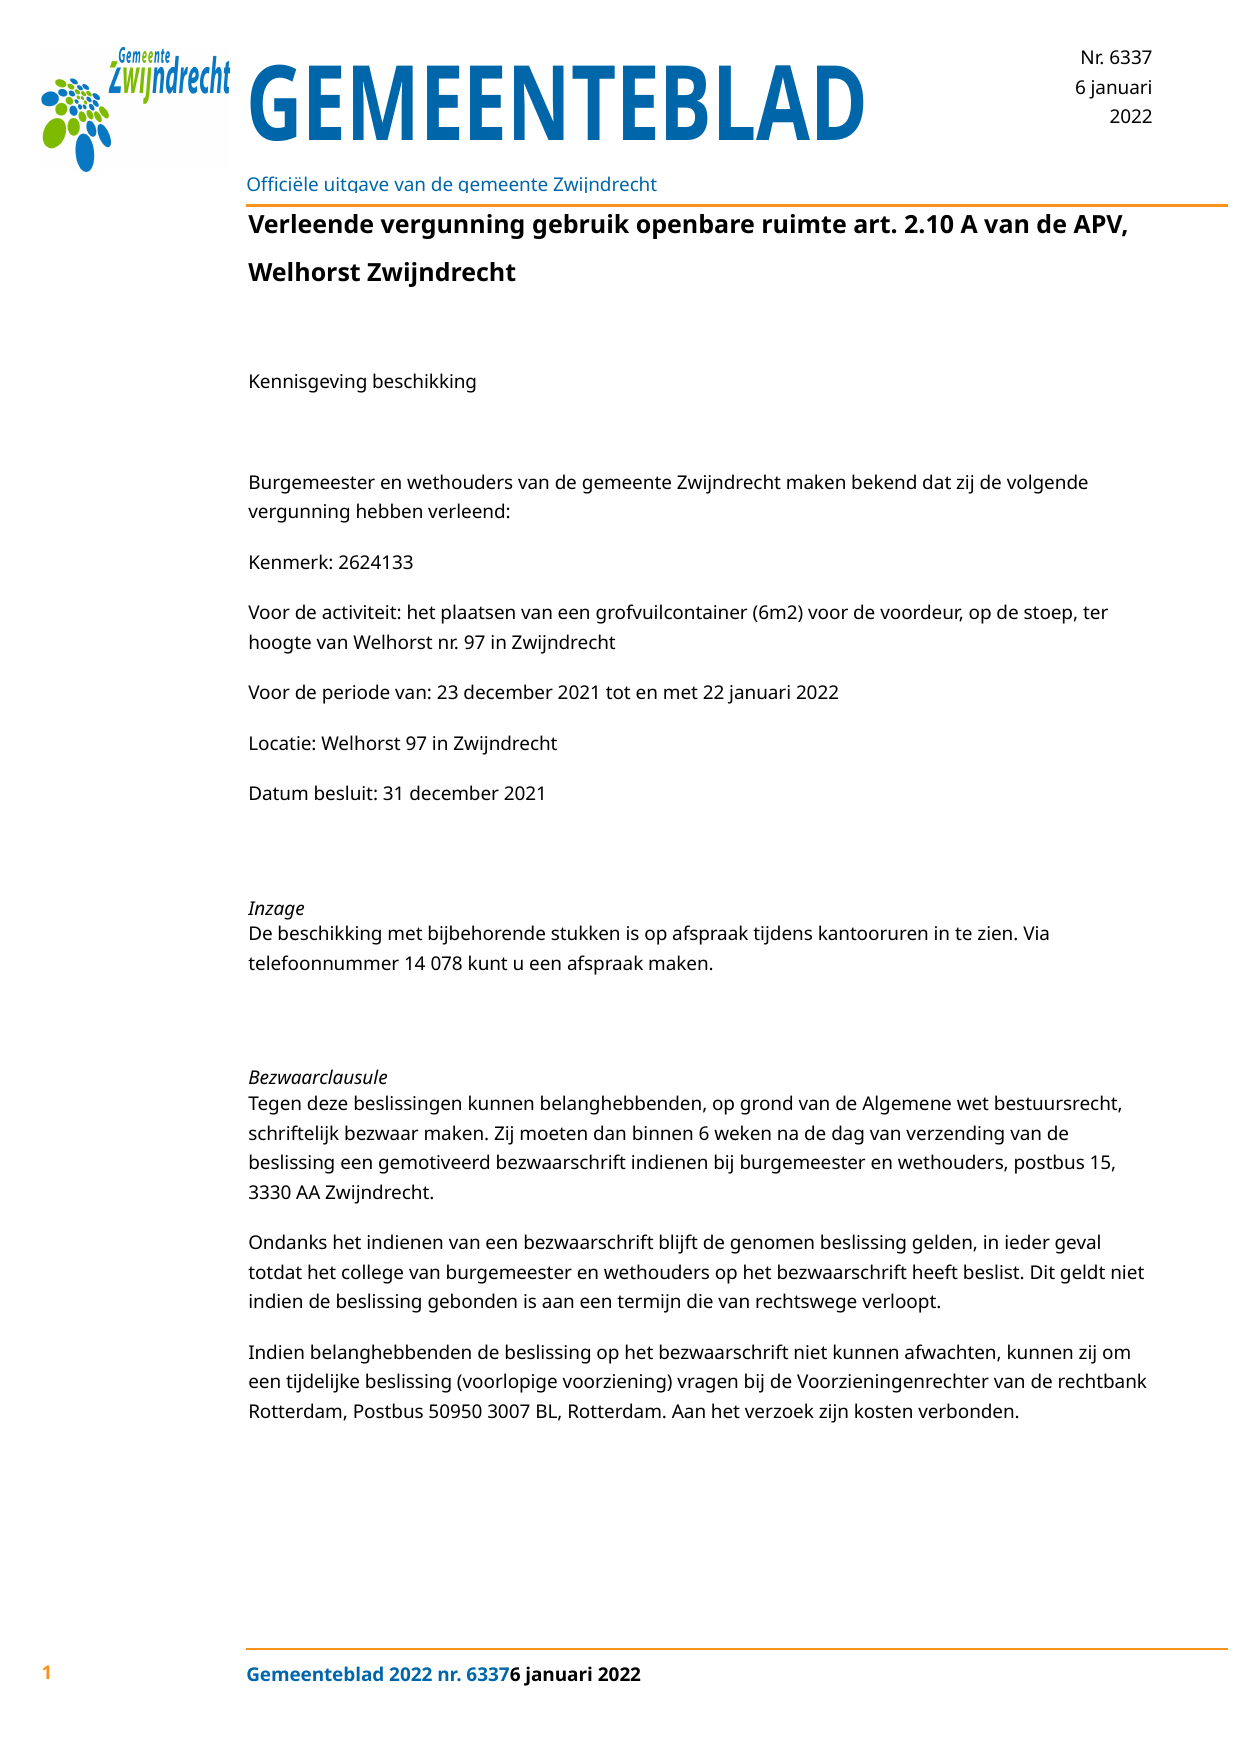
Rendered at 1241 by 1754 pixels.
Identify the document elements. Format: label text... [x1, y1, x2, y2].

text Tegen deze beslissingen kunnen belanghebbenden, op grond van de Algemene wet bestuursrecht, schriftelijk bezwaar maken. Zij moeten dan binnen 6 weken na de dag van verzending van de beslissing een gemotiveerd bezwaarschrift indienen bij burgemeester en wethouders, postbus 15, 3330 AA Zwijndrecht. [248, 1090, 1152, 1205]
text De beschikking met bijbehorende stukken is op afspraak tijdens kantooruren in te zien. Via telefoonnummer 14 078 kunt u een afspraak maken. [248, 921, 1152, 976]
text Kennisgeving beschikking [248, 368, 1152, 394]
text Kenmerk: 2624133 [248, 549, 1152, 575]
text Voor de activiteit: het plaatsen van een grofvuilcontainer (6m2) voor de voordeur, op de stoep, ter hoogte van Welhorst nr. 97 in Zwijndrecht [248, 599, 1152, 655]
picture [41, 47, 231, 172]
text Verleende vergunning gebruik openbare ruimte art. 2.10 A van de APV, Welhorst Zwijndrecht [248, 207, 1152, 288]
text Indien belanghebbenden de beslissing op het bezwaarschrift niet kunnen afwachten, kunnen zij om een tijdelijke beslissing (voorlopige voorziening) vragen bij de Voorzieningenrechter van de rechtbank Rotterdam, Postbus 50950 3007 BL, Rotterdam. Aan het verzoek zijn kosten verbonden. [248, 1339, 1152, 1424]
text Datum besluit: 31 december 2021 [248, 780, 1152, 806]
text Locatie: Welhorst 97 in Zwijndrecht [248, 730, 1152, 756]
text Inzage [248, 895, 1152, 921]
text Bezwaarclausule [248, 1064, 1152, 1090]
text Voor de periode van: 23 december 2021 tot en met 22 januari 2022 [248, 679, 1152, 705]
text Burgemeester en wethouders van de gemeente Zwijndrecht maken bekend dat zij de volgende vergunning hebben verleend: [248, 469, 1152, 524]
text Ondanks het indienen van een bezwaarschrift blijft de genomen beslissing gelden, in ieder geval totdat het college van burgemeester en wethouders op het bezwaarschrift heeft beslist. Dit geldt niet indien de beslissing gebonden is aan een termijn die van rechtswege verloopt. [248, 1229, 1152, 1314]
